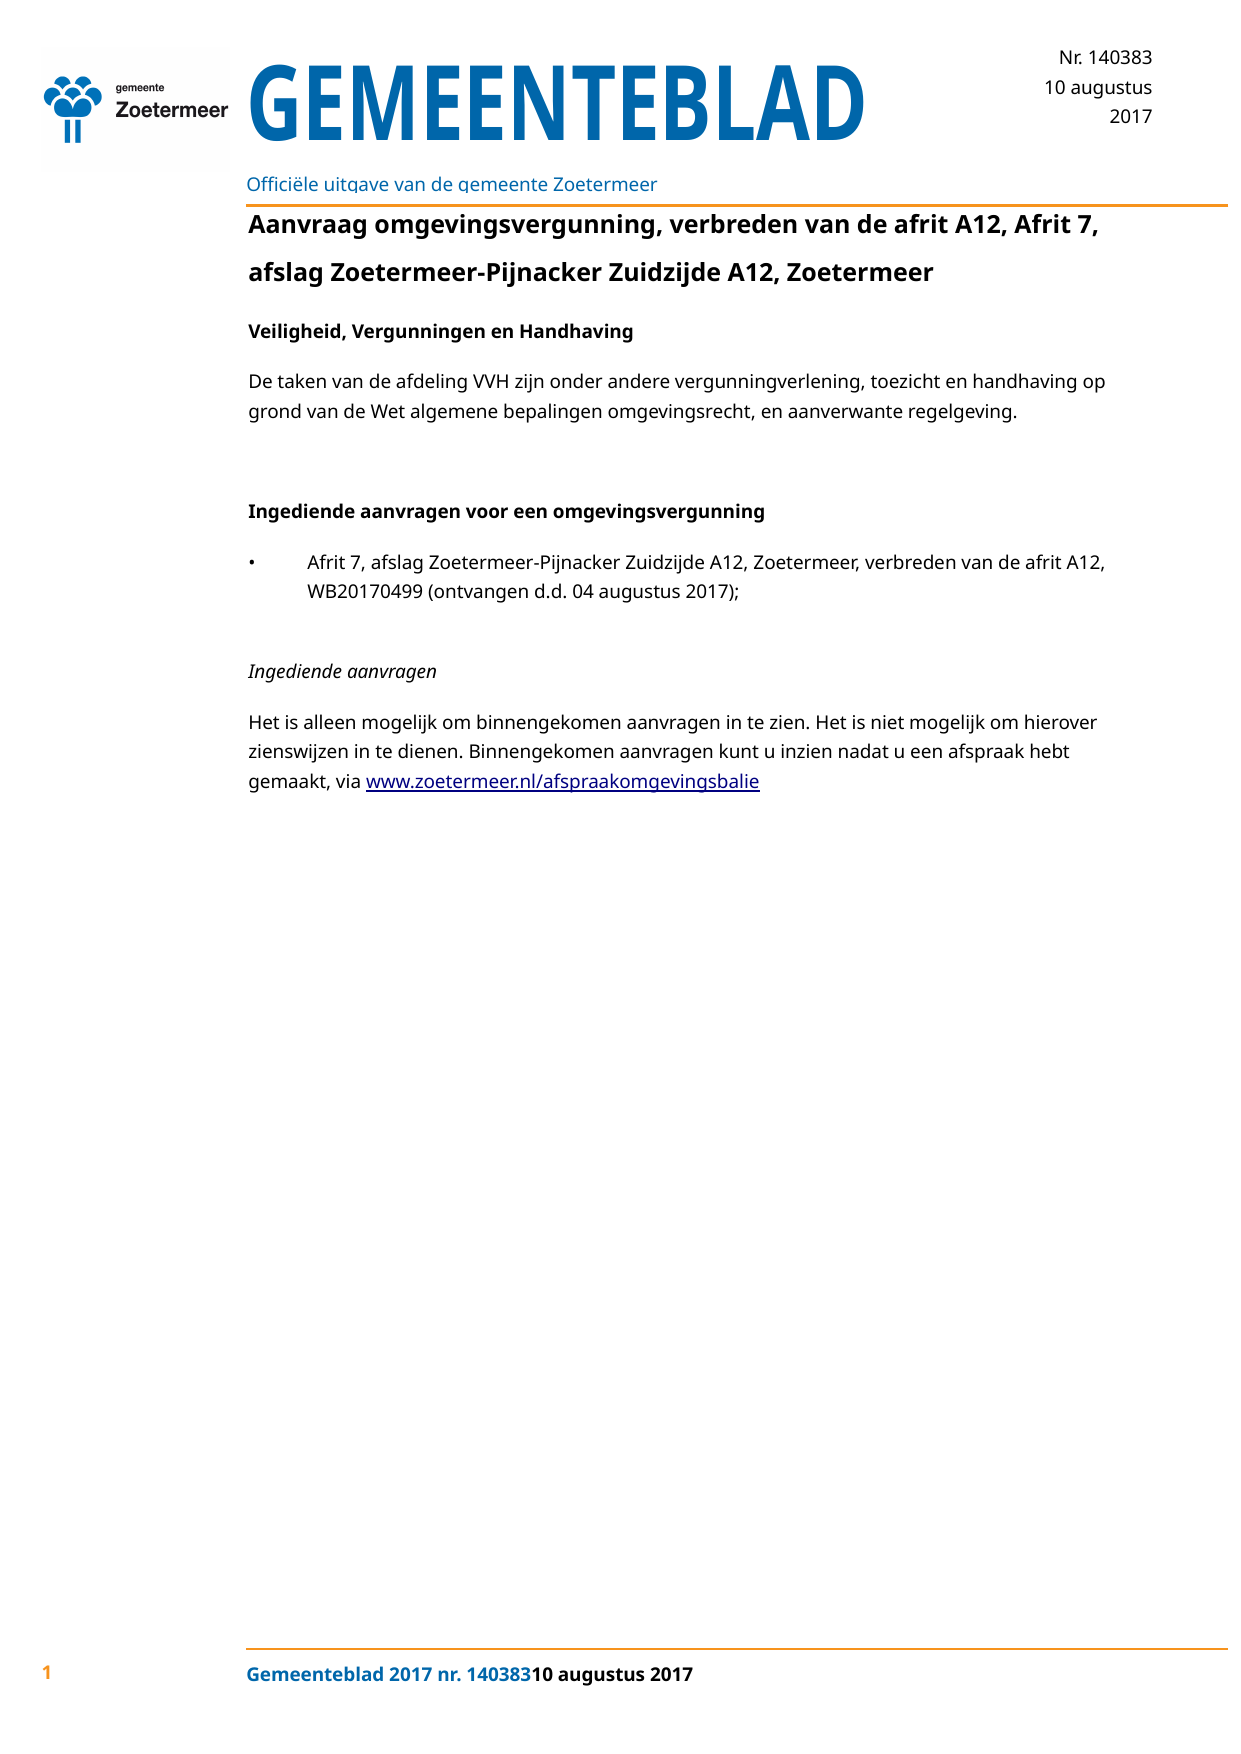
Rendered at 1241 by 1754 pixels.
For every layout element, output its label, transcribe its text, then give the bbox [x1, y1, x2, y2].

list Afrit 7, afslag Zoetermeer-Pijnacker Zuidzijde A12, Zoetermeer, verbreden van de afrit A12, WB20170499 (ontvangen d.d. 04 augustus 2017); [248, 549, 1152, 604]
text Ingediende aanvragen [248, 659, 1152, 684]
picture [41, 47, 231, 172]
text Ingediende aanvragen voor een omgevingsvergunning [248, 499, 1152, 524]
text Veiligheid, Vergunningen en Handhaving [248, 318, 1152, 344]
text De taken van de afdeling VVH zijn onder andere vergunningverlening, toezicht en handhaving op grond van de Wet algemene bepalingen omgevingsrecht, en aanverwante regelgeving. [248, 368, 1152, 424]
text Het is alleen mogelijk om binnengekomen aanvragen in te zien. Het is niet mogelijk om hierover zienswijzen in te dienen. Binnengekomen aanvragen kunt u inzien nadat u een afspraak hebt gemaakt, via www.zoetermeer.nl/afspraakomgevingsbalie [248, 709, 1152, 794]
text Aanvraag omgevingsvergunning, verbreden van de afrit A12, Afrit 7, afslag Zoetermeer-Pijnacker Zuidzijde A12, Zoetermeer [248, 207, 1152, 288]
